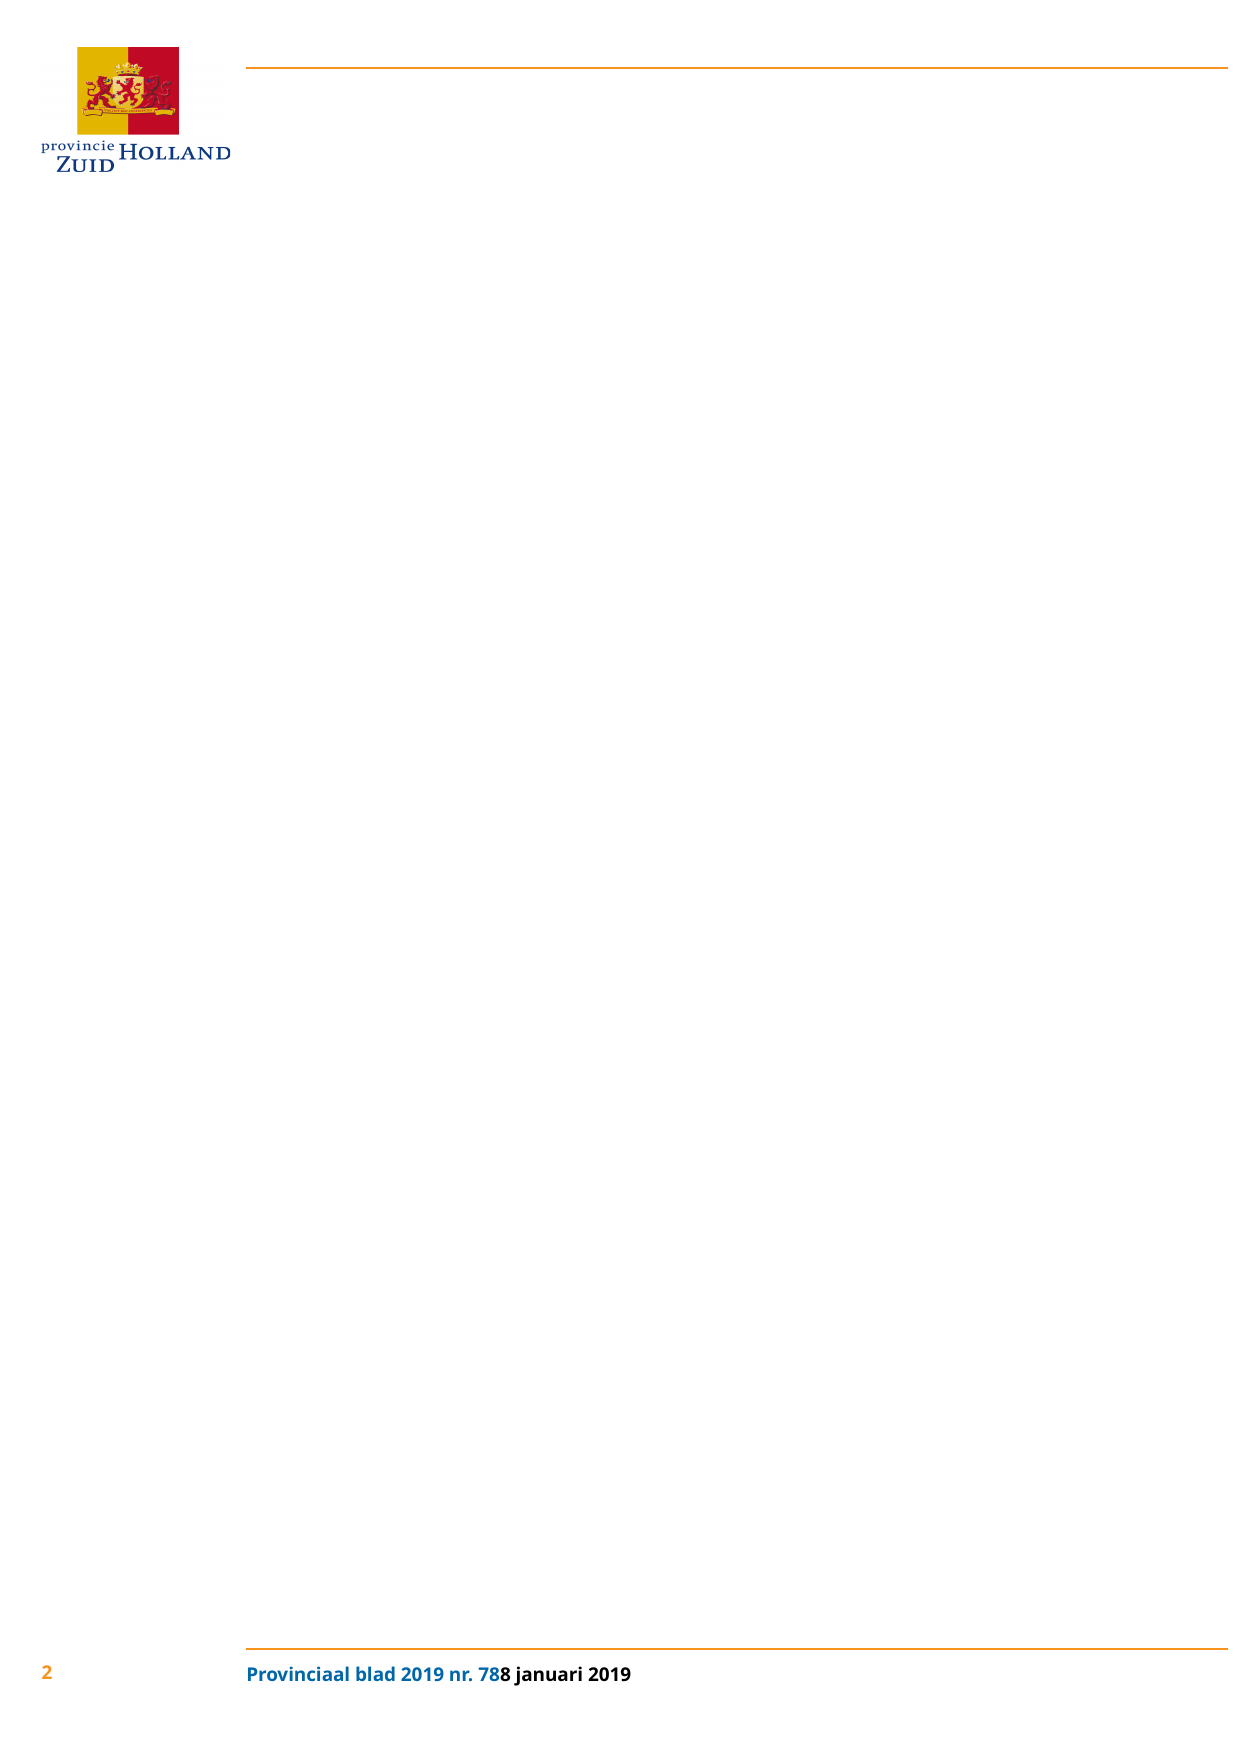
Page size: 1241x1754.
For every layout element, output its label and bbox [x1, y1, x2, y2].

picture [41, 47, 231, 172]
